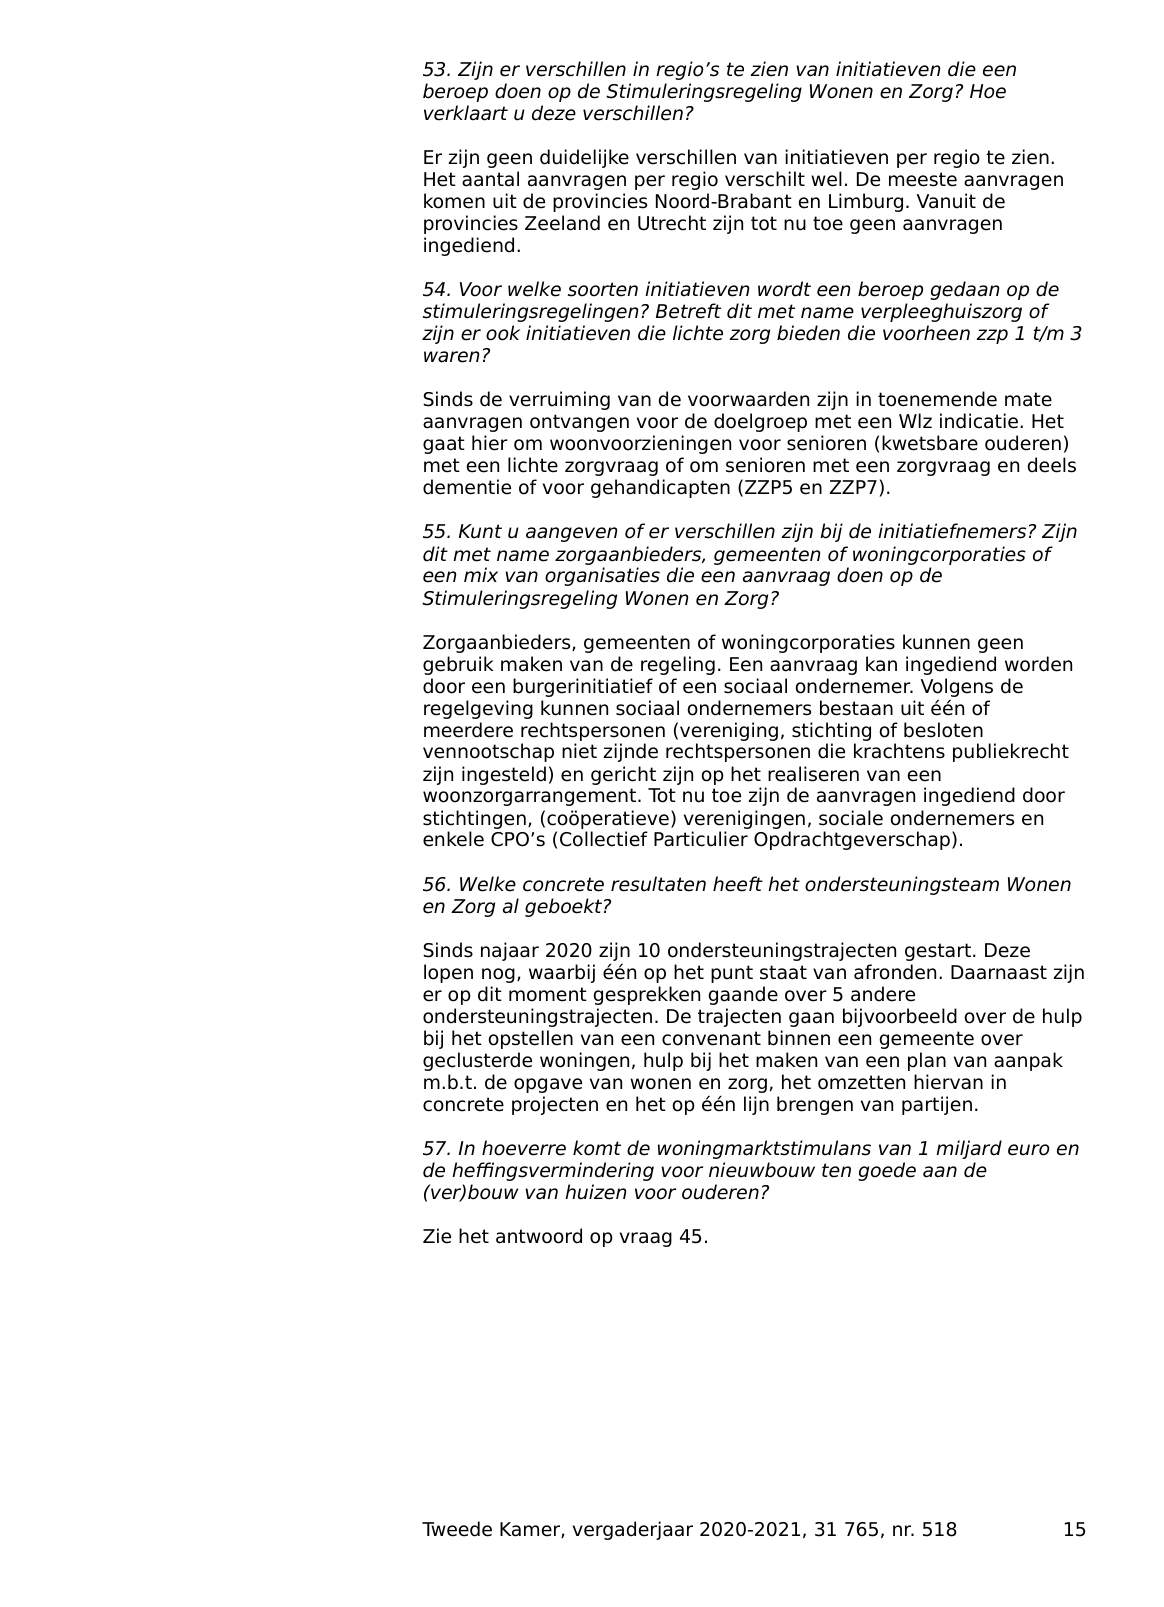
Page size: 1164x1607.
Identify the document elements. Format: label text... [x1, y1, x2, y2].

text Zorgaanbieders, gemeenten of woningcorporaties kunnen geen gebruik maken van de regeling. Een aanvraag kan ingediend worden door een burgerinitiatief of een sociaal ondernemer. Volgens de regelgeving kunnen sociaal ondernemers bestaan uit één of meerdere rechtspersonen (vereniging, stichting of besloten vennootschap niet zijnde rechtspersonen die krachtens publiekrecht zijn ingesteld) en gericht zijn op het realiseren van een woonzorgarrangement. Tot nu toe zijn de aanvragen ingediend door stichtingen, (coöperatieve) verenigingen, sociale ondernemers en enkele CPO’s (Collectief Particulier Opdrachtgeverschap). [422, 632, 1087, 851]
text Zie het antwoord op vraag 45. [422, 1226, 1087, 1248]
text Sinds de verruiming van de voorwaarden zijn in toenemende mate aanvragen ontvangen voor de doelgroep met een Wlz indicatie. Het gaat hier om woonvoorzieningen voor senioren (kwetsbare ouderen) met een lichte zorgvraag of om senioren met een zorgvraag en deels dementie of voor gehandicapten (ZZP5 en ZZP7). [422, 389, 1087, 499]
subtitle 56. Welke concrete resultaten heeft het ondersteuningsteam Wonen en Zorg al geboekt? [422, 873, 1087, 917]
subtitle 53. Zijn er verschillen in regio’s te zien van initiatieven die een beroep doen op de Stimuleringsregeling Wonen en Zorg? Hoe verklaart u deze verschillen? [422, 59, 1087, 125]
text Er zijn geen duidelijke verschillen van initiatieven per regio te zien. Het aantal aanvragen per regio verschilt wel. De meeste aanvragen komen uit de provincies Noord-Brabant en Limburg. Vanuit de provincies Zeeland en Utrecht zijn tot nu toe geen aanvragen ingediend. [422, 147, 1087, 257]
subtitle 57. In hoeverre komt de woningmarktstimulans van 1 miljard euro en de heffingsvermindering voor nieuwbouw ten goede aan de (ver)bouw van huizen voor ouderen? [422, 1138, 1087, 1204]
text Sinds najaar 2020 zijn 10 ondersteuningstrajecten gestart. Deze lopen nog, waarbij één op het punt staat van afronden. Daarnaast zijn er op dit moment gesprekken gaande over 5 andere ondersteuningstrajecten. De trajecten gaan bijvoorbeeld over de hulp bij het opstellen van een convenant binnen een gemeente over geclusterde woningen, hulp bij het maken van een plan van aanpak m.b.t. de opgave van wonen en zorg, het omzetten hiervan in concrete projecten en het op één lijn brengen van partijen. [422, 940, 1087, 1116]
subtitle 55. Kunt u aangeven of er verschillen zijn bij de initiatiefnemers? Zijn dit met name zorgaanbieders, gemeenten of woningcorporaties of een mix van organisaties die een aanvraag doen op de Stimuleringsregeling Wonen en Zorg? [422, 521, 1087, 609]
subtitle 54. Voor welke soorten initiatieven wordt een beroep gedaan op de stimuleringsregelingen? Betreft dit met name verpleeghuiszorg of zijn er ook initiatieven die lichte zorg bieden die voorheen zzp 1 t/m 3 waren? [422, 279, 1087, 367]
